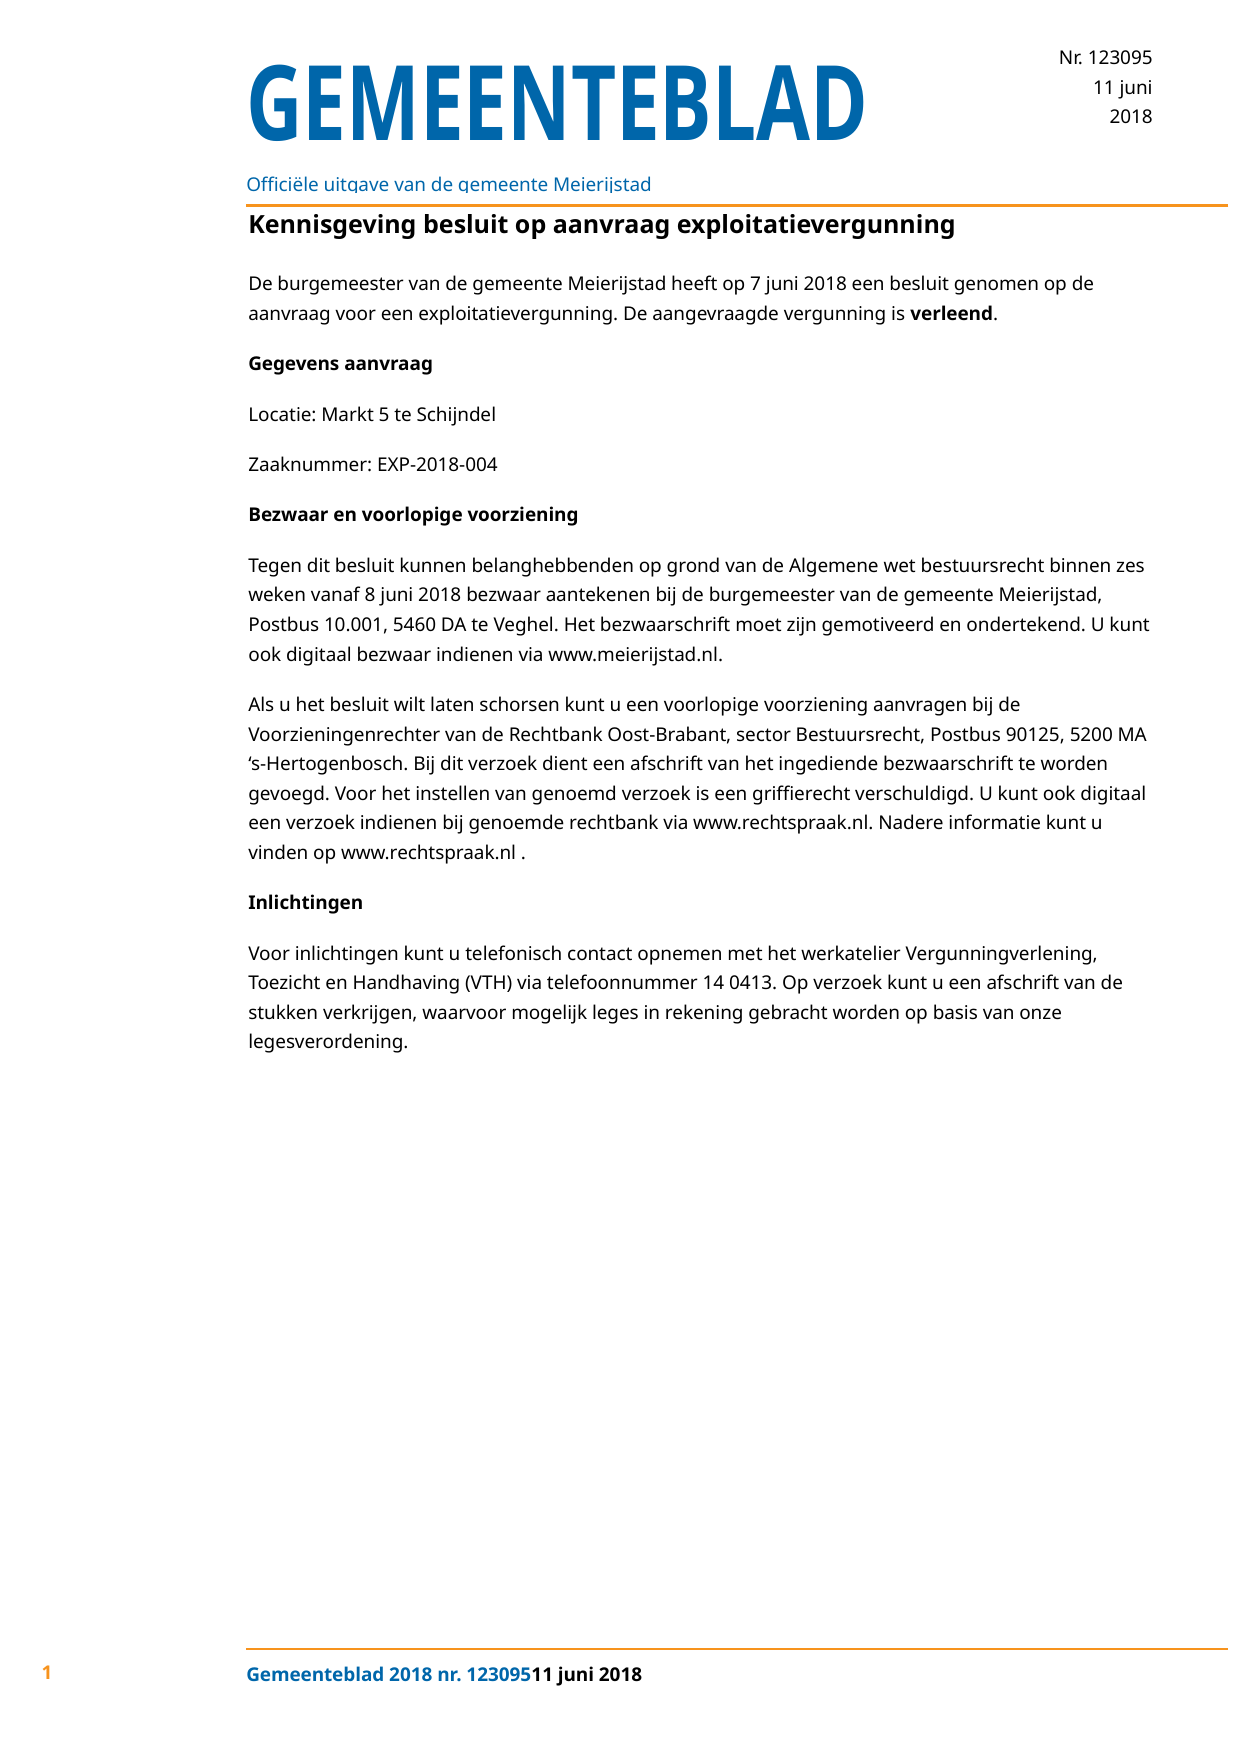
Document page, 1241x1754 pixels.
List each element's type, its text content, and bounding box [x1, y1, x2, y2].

text Kennisgeving besluit op aanvraag exploitatievergunning [248, 207, 1152, 241]
text De burgemeester van de gemeente Meierijstad heeft op 7 juni 2018 een besluit genomen op de aanvraag voor een exploitatievergunning. De aangevraagde vergunning is verleend. [248, 270, 1152, 326]
text Voor inlichtingen kunt u telefonisch contact opnemen met het werkatelier Vergunningverlening, Toezicht en Handhaving (VTH) via telefoonnummer 14 0413. Op verzoek kunt u een afschrift van de stukken verkrijgen, waarvoor mogelijk leges in rekening gebracht worden op basis van onze legesverordening. [248, 940, 1152, 1054]
text Tegen dit besluit kunnen belanghebbenden op grond van de Algemene wet bestuursrecht binnen zes weken vanaf 8 juni 2018 bezwaar aantekenen bij de burgemeester van de gemeente Meierijstad, Postbus 10.001, 5460 DA te Veghel. Het bezwaarschrift moet zijn gemotiveerd en ondertekend. U kunt ook digitaal bezwaar indienen via www.meierijstad.nl. [248, 552, 1152, 666]
text Locatie: Markt 5 te Schijndel [248, 401, 1152, 426]
text Bezwaar en voorlopige voorziening [248, 502, 1152, 527]
text Inlichtingen [248, 889, 1152, 915]
picture [41, 47, 231, 172]
text Zaaknummer: EXP-2018-004 [248, 451, 1152, 477]
text Als u het besluit wilt laten schorsen kunt u een voorlopige voorziening aanvragen bij de Voorzieningenrechter van de Rechtbank Oost-Brabant, sector Bestuursrecht, Postbus 90125, 5200 MA ‘s-Hertogenbosch. Bij dit verzoek dient een afschrift van het ingediende bezwaarschrift te worden gevoegd. Voor het instellen van genoemd verzoek is een griffierecht verschuldigd. U kunt ook digitaal een verzoek indienen bij genoemde rechtbank via www.rechtspraak.nl. Nadere informatie kunt u vinden op www.rechtspraak.nl . [248, 691, 1152, 865]
text Gegevens aanvraag [248, 350, 1152, 376]
